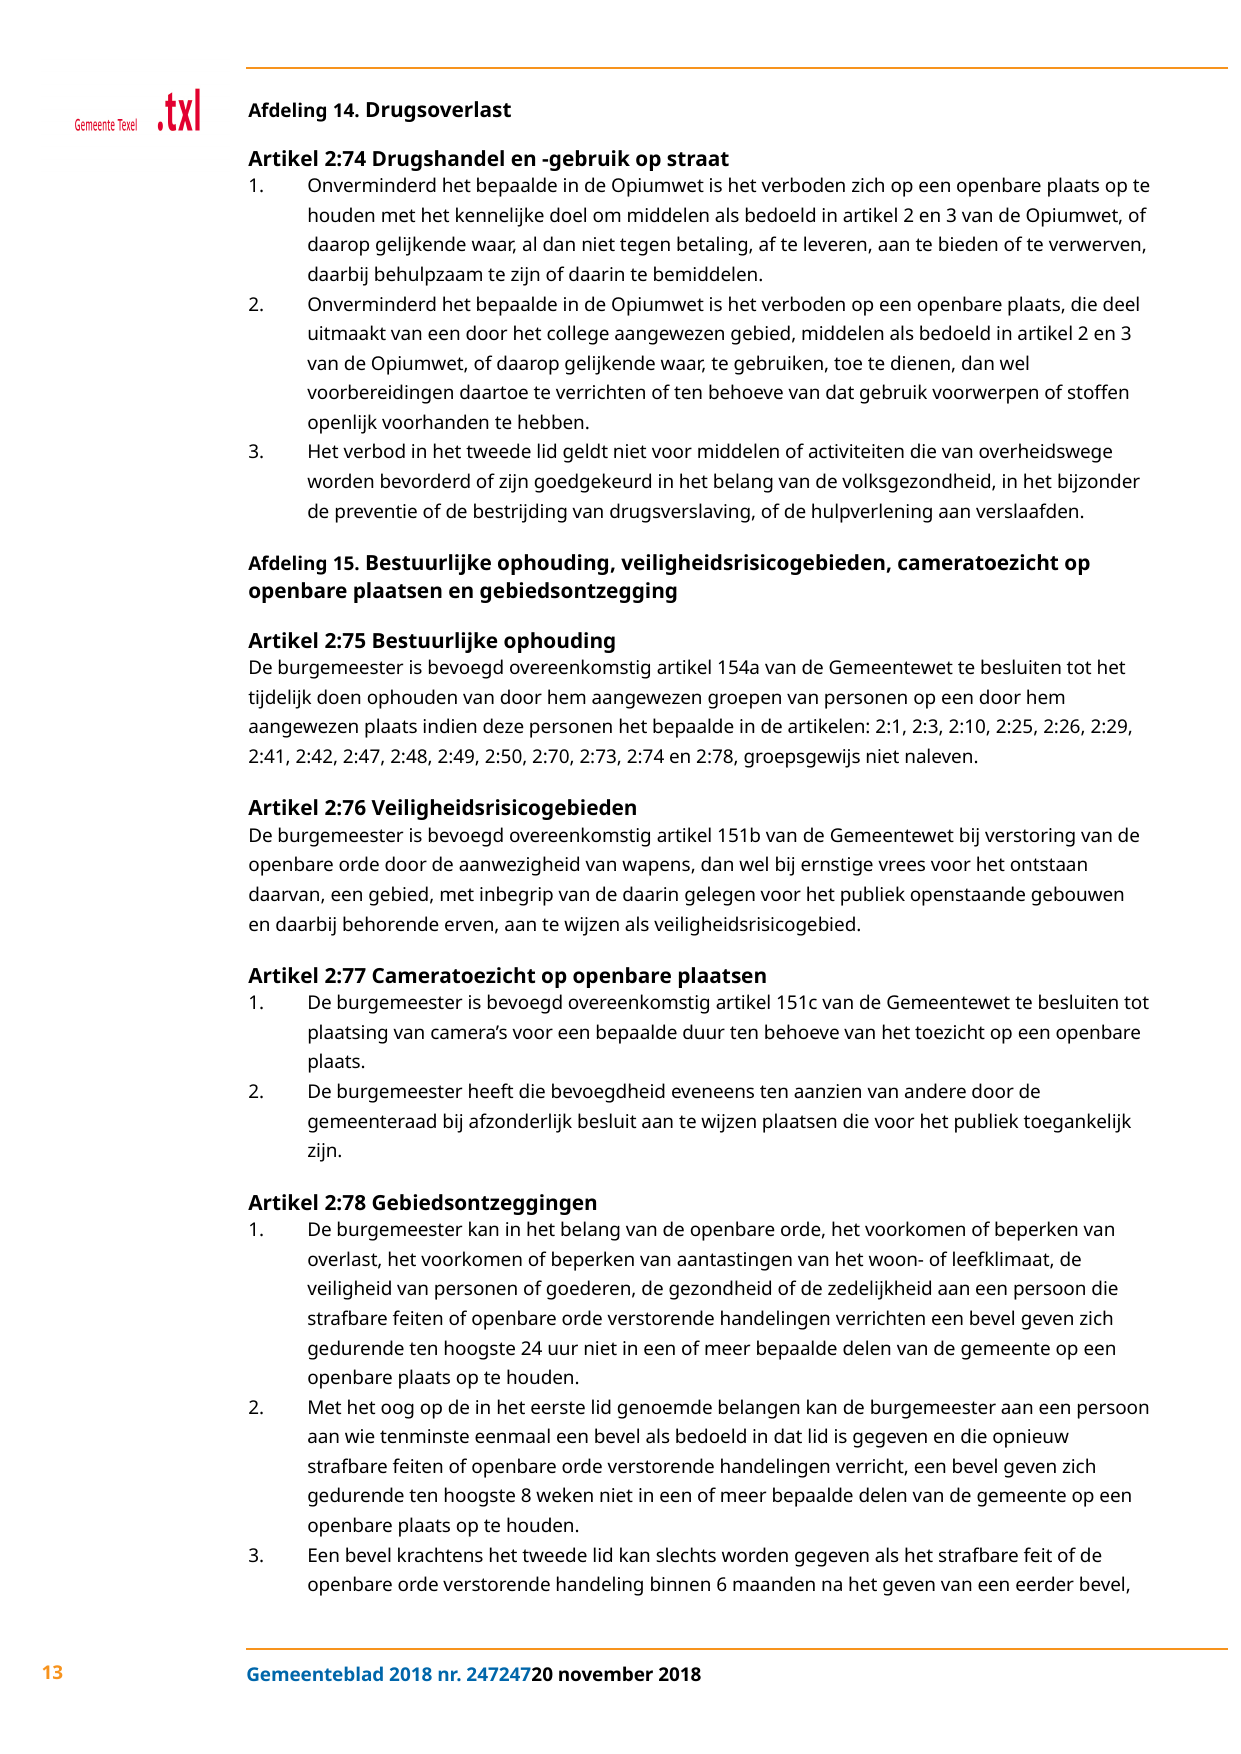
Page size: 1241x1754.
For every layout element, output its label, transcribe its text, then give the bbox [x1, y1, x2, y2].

picture [41, 47, 231, 172]
text Artikel 2:78 Gebiedsontzeggingen [248, 1188, 1152, 1216]
text Artikel 2:74 Drugshandel en -gebruik op straat [248, 144, 1152, 172]
text Afdeling 14. Drugsoverlast [248, 95, 1152, 123]
list De burgemeester kan in het belang van de openbare orde, het voorkomen of beperken van overlast, het voorkomen of beperken van aantastingen van het woon- of leefklimaat, de veiligheid van personen of goederen, de gezondheid of de zedelijkheid aan een persoon die strafbare feiten of openbare orde verstorende handelingen verrichten een bevel geven zich gedurende ten hoogste 24 uur niet in een of meer bepaalde delen van de gemeente op een openbare plaats op te houden. [248, 1216, 1152, 1390]
text De burgemeester is bevoegd overeenkomstig artikel 151b van de Gemeentewet bij verstoring van de openbare orde door de aanwezigheid van wapens, dan wel bij ernstige vrees voor het ontstaan daarvan, een gebied, met inbegrip van de daarin gelegen voor het publiek openstaande gebouwen en daarbij behorende erven, aan te wijzen als veiligheidsrisicogebied. [248, 822, 1152, 936]
list Een bevel krachtens het tweede lid kan slechts worden gegeven als het strafbare feit of de openbare orde verstorende handeling binnen 6 maanden na het geven van een eerder bevel, [248, 1542, 1152, 1597]
list Onverminderd het bepaalde in de Opiumwet is het verboden zich op een openbare plaats op te houden met het kennelijke doel om middelen als bedoeld in artikel 2 en 3 van de Opiumwet, of daarop gelijkende waar, al dan niet tegen betaling, af te leveren, aan te bieden of te verwerven, daarbij behulpzaam te zijn of daarin te bemiddelen. [248, 172, 1152, 287]
list De burgemeester is bevoegd overeenkomstig artikel 151c van de Gemeentewet te besluiten tot plaatsing van camera’s voor een bepaalde duur ten behoeve van het toezicht op een openbare plaats. [248, 989, 1152, 1074]
text Artikel 2:75 Bestuurlijke ophouding [248, 626, 1152, 654]
text De burgemeester is bevoegd overeenkomstig artikel 154a van de Gemeentewet te besluiten tot het tijdelijk doen ophouden van door hem aangewezen groepen van personen op een door hem aangewezen plaats indien deze personen het bepaalde in de artikelen: 2:1, 2:3, 2:10, 2:25, 2:26, 2:29, 2:41, 2:42, 2:47, 2:48, 2:49, 2:50, 2:70, 2:73, 2:74 en 2:78, groepsgewijs niet naleven. [248, 654, 1152, 769]
text Afdeling 15. Bestuurlijke ophouding, veiligheidsrisicogebieden, cameratoezicht op openbare plaatsen en gebiedsontzegging [248, 548, 1152, 605]
list Met het oog op de in het eerste lid genoemde belangen kan de burgemeester aan een persoon aan wie tenminste eenmaal een bevel als bedoeld in dat lid is gegeven en die opnieuw strafbare feiten of openbare orde verstorende handelingen verricht, een bevel geven zich gedurende ten hoogste 8 weken niet in een of meer bepaalde delen van de gemeente op een openbare plaats op te houden. [248, 1394, 1152, 1538]
list Het verbod in het tweede lid geldt niet voor middelen of activiteiten die van overheidswege worden bevorderd of zijn goedgekeurd in het belang van de volksgezondheid, in het bijzonder de preventie of de bestrijding van drugsverslaving, of de hulpverlening aan verslaafden. [248, 439, 1152, 524]
list De burgemeester heeft die bevoegdheid eveneens ten aanzien van andere door de gemeenteraad bij afzonderlijk besluit aan te wijzen plaatsen die voor het publiek toegankelijk zijn. [248, 1078, 1152, 1163]
list Onverminderd het bepaalde in de Opiumwet is het verboden op een openbare plaats, die deel uitmaakt van een door het college aangewezen gebied, middelen als bedoeld in artikel 2 en 3 van de Opiumwet, of daarop gelijkende waar, te gebruiken, toe te dienen, dan wel voorbereidingen daartoe te verrichten of ten behoeve van dat gebruik voorwerpen of stoffen openlijk voorhanden te hebben. [248, 291, 1152, 435]
text Artikel 2:76 Veiligheidsrisicogebieden [248, 793, 1152, 822]
text Artikel 2:77 Cameratoezicht op openbare plaatsen [248, 961, 1152, 989]
